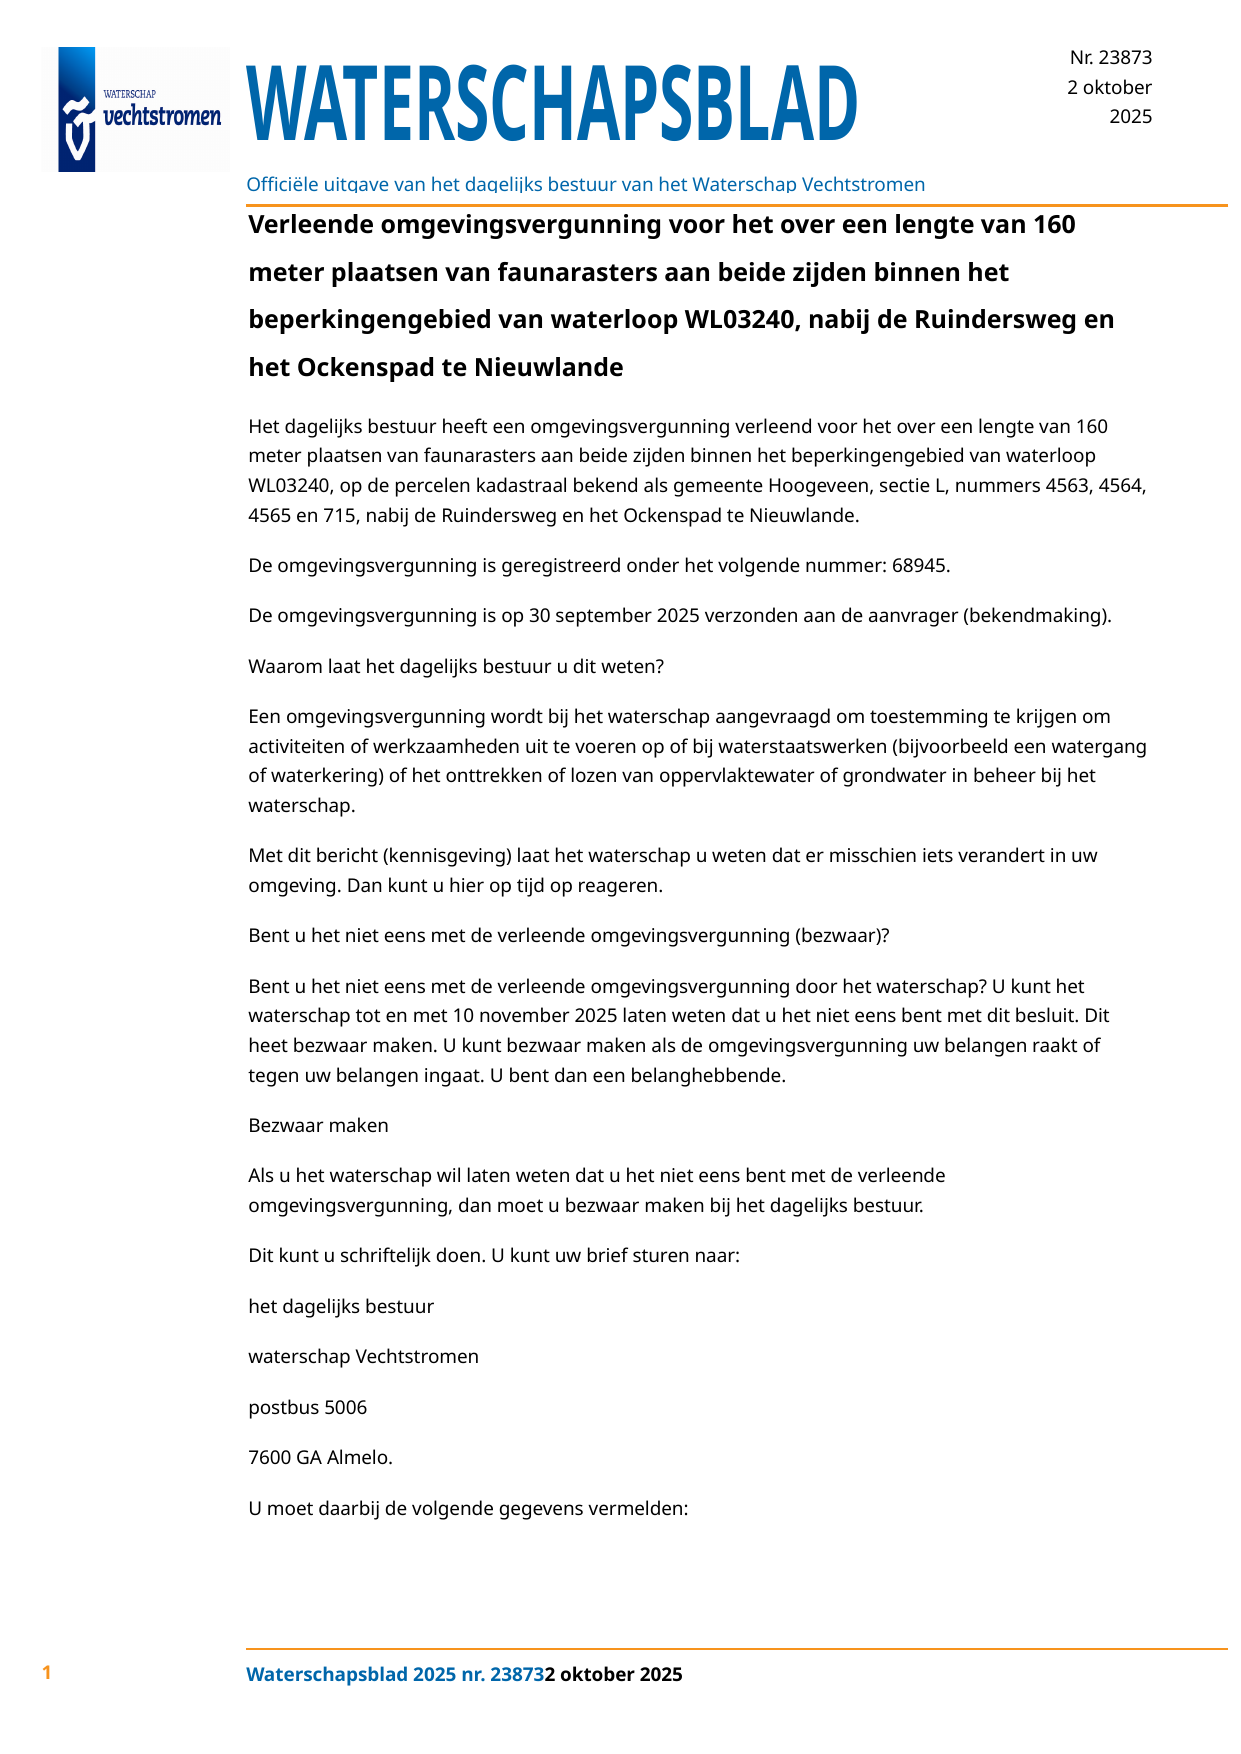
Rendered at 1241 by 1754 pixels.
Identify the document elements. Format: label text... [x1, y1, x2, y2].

text het dagelijks bestuur [248, 1293, 1152, 1319]
text postbus 5006 [248, 1394, 1152, 1420]
text Waarom laat het dagelijks bestuur u dit weten? [248, 653, 1152, 679]
text 7600 GA Almelo. [248, 1444, 1152, 1470]
text Het dagelijks bestuur heeft een omgevingsvergunning verleend voor het over een lengte van 160 meter plaatsen van faunarasters aan beide zijden binnen het beperkingengebied van waterloop WL03240, op de percelen kadastraal bekend als gemeente Hoogeveen, sectie L, nummers 4563, 4564, 4565 en 715, nabij de Ruindersweg en het Ockenspad te Nieuwlande. [248, 413, 1152, 528]
picture [41, 47, 231, 172]
text waterschap Vechtstromen [248, 1343, 1152, 1369]
text De omgevingsvergunning is op 30 september 2025 verzonden aan de aanvrager (bekendmaking). [248, 603, 1152, 628]
text Bezwaar maken [248, 1112, 1152, 1138]
text Met dit bericht (kennisgeving) laat het waterschap u weten dat er misschien iets verandert in uw omgeving. Dan kunt u hier op tijd op reageren. [248, 843, 1152, 898]
text De omgevingsvergunning is geregistreerd onder het volgende nummer: 68945. [248, 552, 1152, 578]
text Bent u het niet eens met de verleende omgevingsvergunning door het waterschap? U kunt het waterschap tot en met 10 november 2025 laten weten dat u het niet eens bent met dit besluit. Dit heet bezwaar maken. U kunt bezwaar maken als de omgevingsvergunning uw belangen raakt of tegen uw belangen ingaat. U bent dan een belanghebbende. [248, 973, 1152, 1088]
text Dit kunt u schriftelijk doen. U kunt uw brief sturen naar: [248, 1243, 1152, 1268]
text Bent u het niet eens met de verleende omgevingsvergunning (bezwaar)? [248, 923, 1152, 948]
text U moet daarbij de volgende gegevens vermelden: [248, 1495, 1152, 1521]
text Als u het waterschap wil laten weten dat u het niet eens bent met de verleende omgevingsvergunning, dan moet u bezwaar maken bij het dagelijks bestuur. [248, 1163, 1152, 1218]
text Een omgevingsvergunning wordt bij het waterschap aangevraagd om toestemming te krijgen om activiteiten of werkzaamheden uit te voeren op of bij waterstaatswerken (bijvoorbeeld een watergang of waterkering) of het onttrekken of lozen van oppervlaktewater of grondwater in beheer bij het waterschap. [248, 703, 1152, 818]
text Verleende omgevingsvergunning voor het over een lengte van 160 meter plaatsen van faunarasters aan beide zijden binnen het beperkingengebied van waterloop WL03240, nabij de Ruindersweg en het Ockenspad te Nieuwlande [248, 207, 1152, 384]
